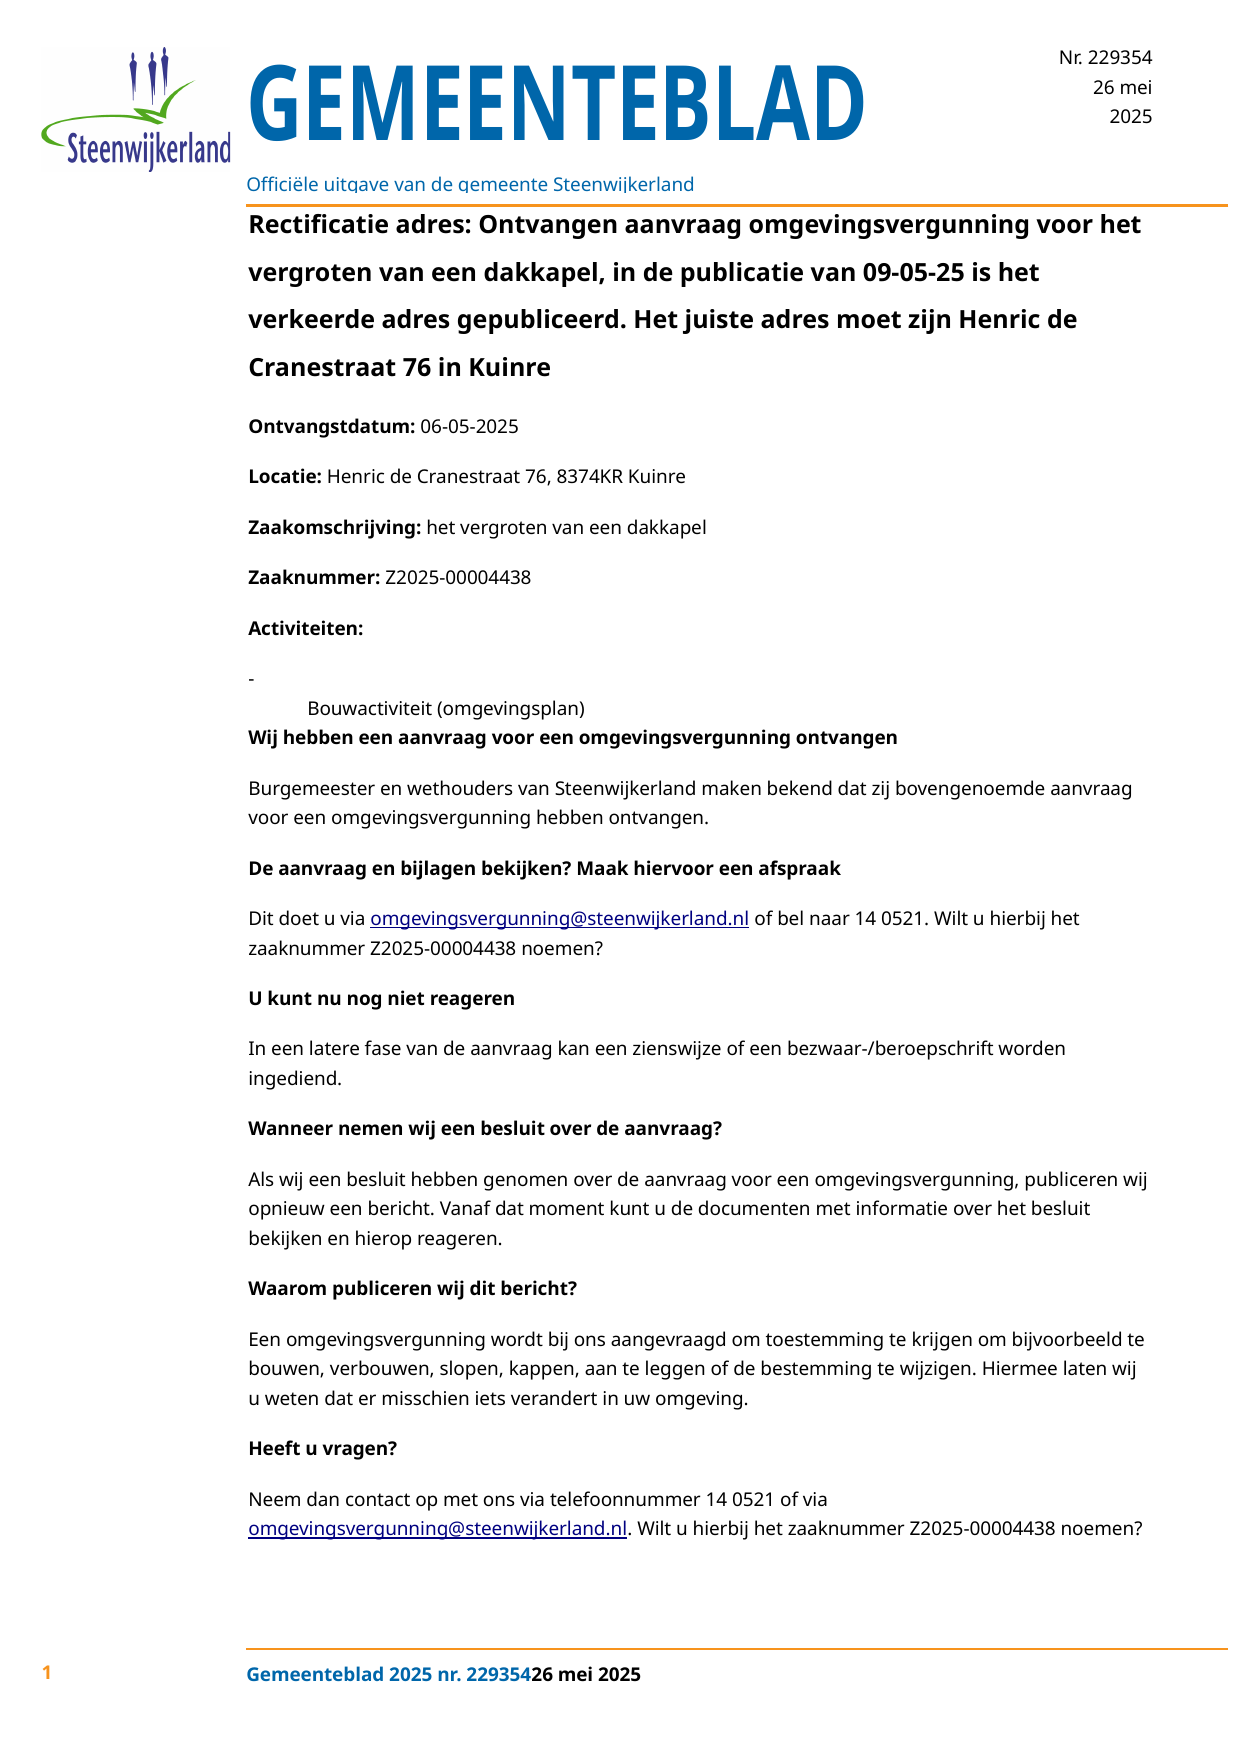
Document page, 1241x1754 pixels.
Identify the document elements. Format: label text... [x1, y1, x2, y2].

text Locatie: Henric de Cranestraat 76, 8374KR Kuinre [248, 463, 1152, 489]
text Als wij een besluit hebben genomen over de aanvraag voor een omgevingsvergunning, publiceren wij opnieuw een bericht. Vanaf dat moment kunt u de documenten met informatie over het besluit bekijken en hierop reageren. [248, 1166, 1152, 1251]
text Neem dan contact op met ons via telefoonnummer 14 0521 of via omgevingsvergunning@steenwijkerland.nl. Wilt u hierbij het zaaknummer Z2025-00004438 noemen? [248, 1486, 1152, 1541]
text Zaaknummer: Z2025-00004438 [248, 564, 1152, 590]
text Activiteiten: [248, 615, 1152, 641]
text Heeft u vragen? [248, 1436, 1152, 1461]
picture [41, 47, 231, 172]
text Burgemeester en wethouders van Steenwijkerland maken bekend dat zij bovengenoemde aanvraag voor een omgevingsvergunning hebben ontvangen. [248, 775, 1152, 830]
text Een omgevingsvergunning wordt bij ons aangevraagd om toestemming te krijgen om bijvoorbeeld te bouwen, verbouwen, slopen, kappen, aan te leggen of de bestemming te wijzigen. Hiermee laten wij u weten dat er misschien iets verandert in uw omgeving. [248, 1326, 1152, 1411]
text Ontvangstdatum: 06-05-2025 [248, 413, 1152, 439]
text In een latere fase van de aanvraag kan een zienswijze of een bezwaar-/beroepschrift worden ingediend. [248, 1036, 1152, 1091]
text Rectificatie adres: Ontvangen aanvraag omgevingsvergunning voor het vergroten van een dakkapel, in de publicatie van 09-05-25 is het verkeerde adres gepubliceerd. Het juiste adres moet zijn Henric de Cranestraat 76 in Kuinre [248, 207, 1152, 384]
list Bouwactiviteit (omgevingsplan) [248, 695, 1152, 721]
text Waarom publiceren wij dit bericht? [248, 1276, 1152, 1301]
text Dit doet u via omgevingsvergunning@steenwijkerland.nl of bel naar 14 0521. Wilt u hierbij het zaaknummer Z2025-00004438 noemen? [248, 905, 1152, 961]
text Wij hebben een aanvraag voor een omgevingsvergunning ontvangen [248, 724, 1152, 750]
text Zaakomschrijving: het vergroten van een dakkapel [248, 514, 1152, 540]
text De aanvraag en bijlagen bekijken? Maak hiervoor een afspraak [248, 855, 1152, 881]
text U kunt nu nog niet reageren [248, 985, 1152, 1011]
text Wanneer nemen wij een besluit over de aanvraag? [248, 1116, 1152, 1141]
